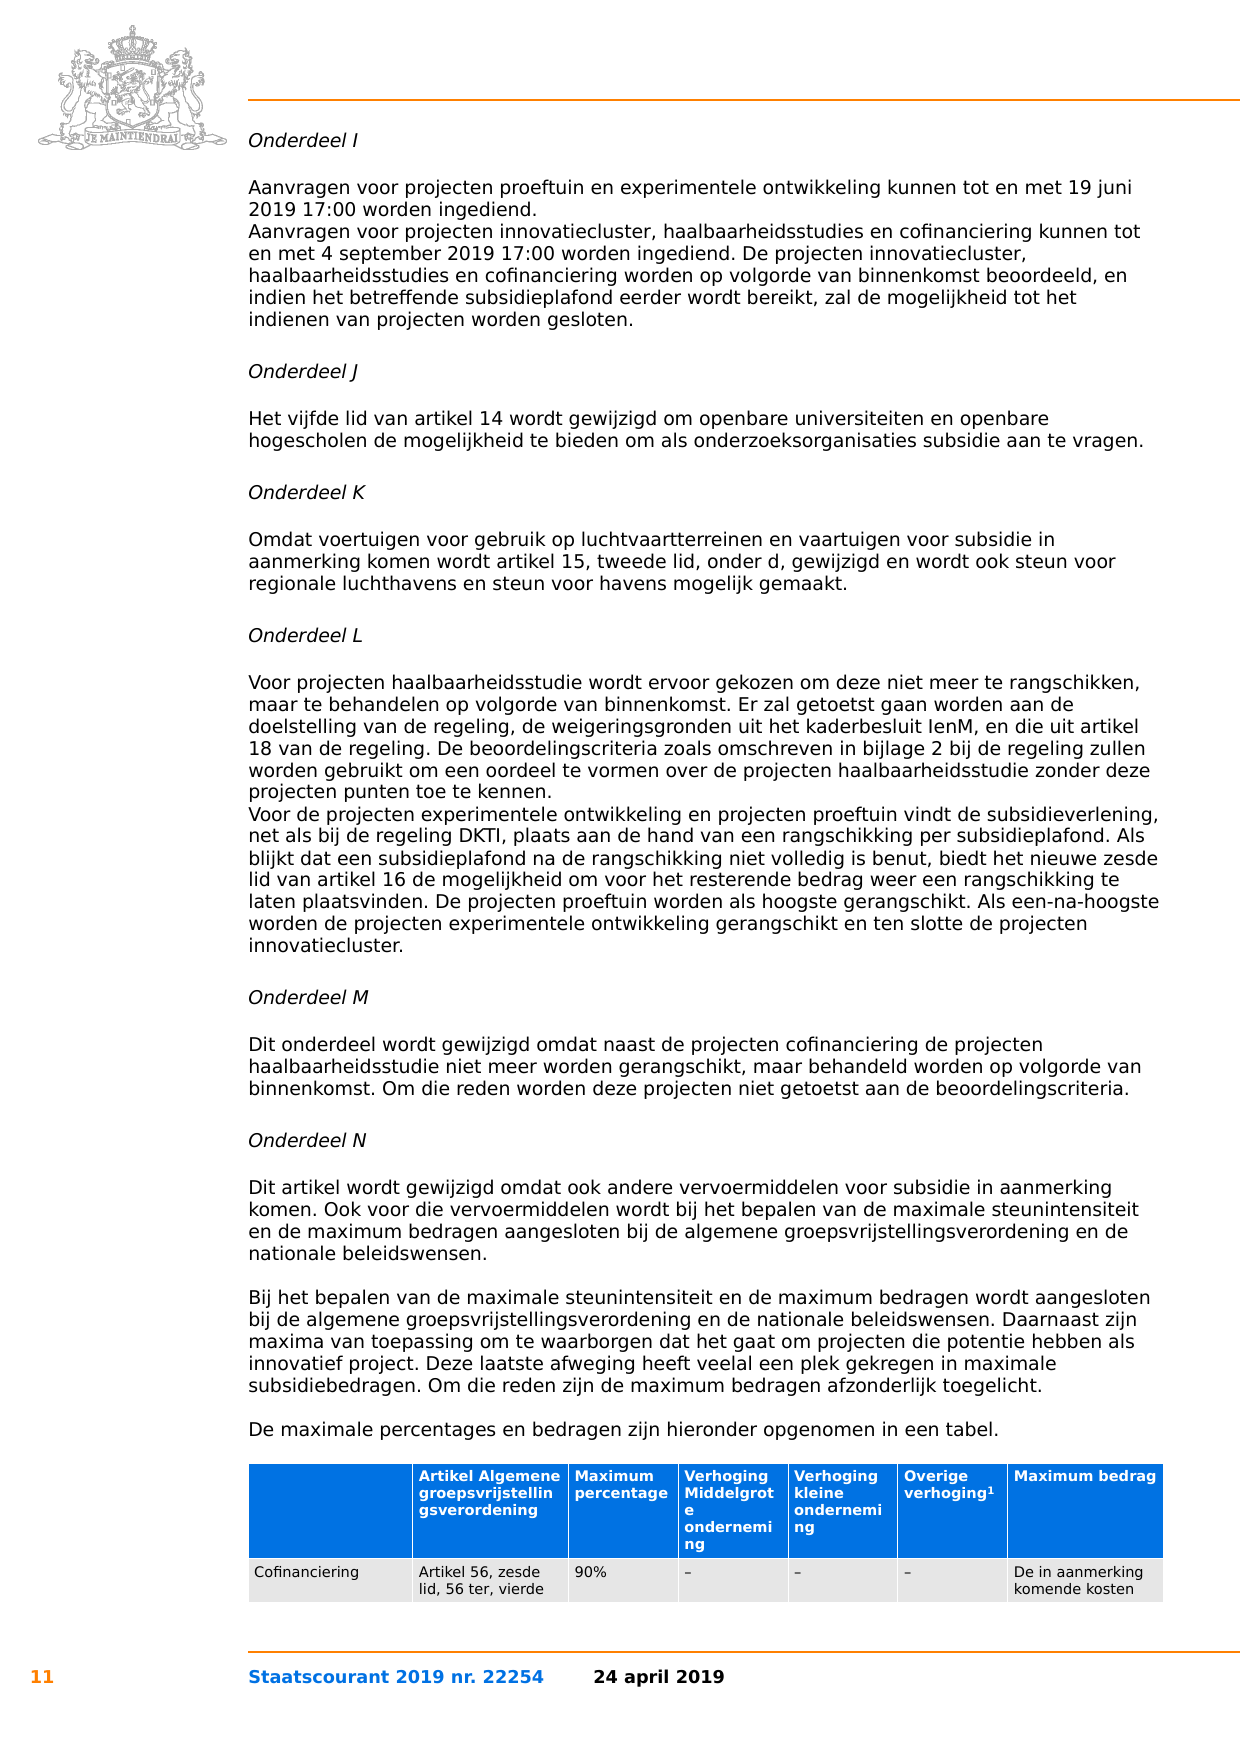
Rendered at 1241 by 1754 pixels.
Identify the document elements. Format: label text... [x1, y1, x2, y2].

table_header Verhoging Middelgrote onderneming [679, 1464, 788, 1558]
text Aanvragen voor projecten innovatiecluster, haalbaarheidsstudies en cofinanciering kunnen tot en met 4 september 2019 17:00 worden ingediend. De projecten innovatiecluster, haalbaarheidsstudies en cofinanciering worden op volgorde van binnenkomst beoordeeld, en indien het betreffende subsidieplafond eerder wordt bereikt, zal de mogelijkheid tot het indienen van projecten worden gesloten. [248, 221, 1163, 331]
text Dit onderdeel wordt gewijzigd omdat naast de projecten cofinanciering de projecten haalbaarheidsstudie niet meer worden gerangschikt, maar behandeld worden op volgorde van binnenkomst. Om die reden worden deze projecten niet getoetst aan de beoordelingscriteria. [248, 1034, 1163, 1100]
text Dit artikel wordt gewijzigd omdat ook andere vervoermiddelen voor subsidie in aanmerking komen. Ook voor die vervoermiddelen wordt bij het bepalen van de maximale steunintensiteit en de maximum bedragen aangesloten bij de algemene groepsvrijstellingsverordening en de nationale beleidswensen. [248, 1177, 1163, 1265]
table_cell – [679, 1559, 788, 1602]
table_cell – [789, 1559, 897, 1602]
table_cell – [898, 1559, 1007, 1602]
table_header [249, 1464, 412, 1558]
subtitle Onderdeel I [248, 130, 1163, 152]
table_cell De in aanmerking komende kosten [1008, 1559, 1163, 1602]
subtitle Onderdeel J [248, 361, 1163, 383]
picture [38, 25, 227, 150]
text Bij het bepalen van de maximale steunintensiteit en de maximum bedragen wordt aangesloten bij de algemene groepsvrijstellingsverordening en de nationale beleidswensen. Daarnaast zijn maxima van toepassing om te waarborgen dat het gaat om projecten die potentie hebben als innovatief project. Deze laatste afweging heeft veelal een plek gekregen in maximale subsidiebedragen. Om die reden zijn de maximum bedragen afzonderlijk toegelicht. [248, 1287, 1163, 1397]
text Het vijfde lid van artikel 14 wordt gewijzigd om openbare universiteiten en openbare hogescholen de mogelijkheid te bieden om als onderzoeksorganisaties subsidie aan te vragen. [248, 408, 1163, 452]
table_cell Cofinanciering [249, 1559, 412, 1602]
text Aanvragen voor projecten proeftuin en experimentele ontwikkeling kunnen tot en met 19 juni 2019 17:00 worden ingediend. [248, 177, 1163, 221]
subtitle Onderdeel K [248, 482, 1163, 504]
table_header Artikel Algemene groepsvrijstellingsverordening [413, 1464, 568, 1558]
text Omdat voertuigen voor gebruik op luchtvaartterreinen en vaartuigen voor subsidie in aanmerking komen wordt artikel 15, tweede lid, onder d, gewijzigd en wordt ook steun voor regionale luchthavens en steun voor havens mogelijk gemaakt. [248, 529, 1163, 594]
table_cell 90% [569, 1559, 678, 1602]
text Voor projecten haalbaarheidsstudie wordt ervoor gekozen om deze niet meer te rangschikken, maar te behandelen op volgorde van binnenkomst. Er zal getoetst gaan worden aan de doelstelling van de regeling, de weigeringsgronden uit het kaderbesluit IenM, en die uit artikel 18 van de regeling. De beoordelingscriteria zoals omschreven in bijlage 2 bij de regeling zullen worden gebruikt om een oordeel te vormen over de projecten haalbaarheidsstudie zonder deze projecten punten toe te kennen. [248, 672, 1163, 803]
table_cell Artikel 56, zesde lid, 56 ter, vierde [413, 1559, 568, 1602]
table_header Maximum bedrag [1008, 1464, 1163, 1558]
table_header Maximum percentage [569, 1464, 678, 1558]
subtitle Onderdeel L [248, 624, 1163, 647]
table_header Overige verhoging1 [898, 1464, 1007, 1558]
text De maximale percentages en bedragen zijn hieronder opgenomen in een tabel. [248, 1419, 1163, 1441]
subtitle Onderdeel N [248, 1130, 1163, 1152]
table_header Verhoging kleine onderneming [789, 1464, 897, 1558]
text Voor de projecten experimentele ontwikkeling en projecten proeftuin vindt de subsidieverlening, net als bij de regeling DKTI, plaats aan de hand van een rangschikking per subsidieplafond. Als blijkt dat een subsidieplafond na de rangschikking niet volledig is benut, biedt het nieuwe zesde lid van artikel 16 de mogelijkheid om voor het resterende bedrag weer een rangschikking te laten plaatsvinden. De projecten proeftuin worden als hoogste gerangschikt. Als een-na-hoogste worden de projecten experimentele ontwikkeling gerangschikt en ten slotte de projecten innovatiecluster. [248, 803, 1163, 957]
subtitle Onderdeel M [248, 987, 1163, 1009]
